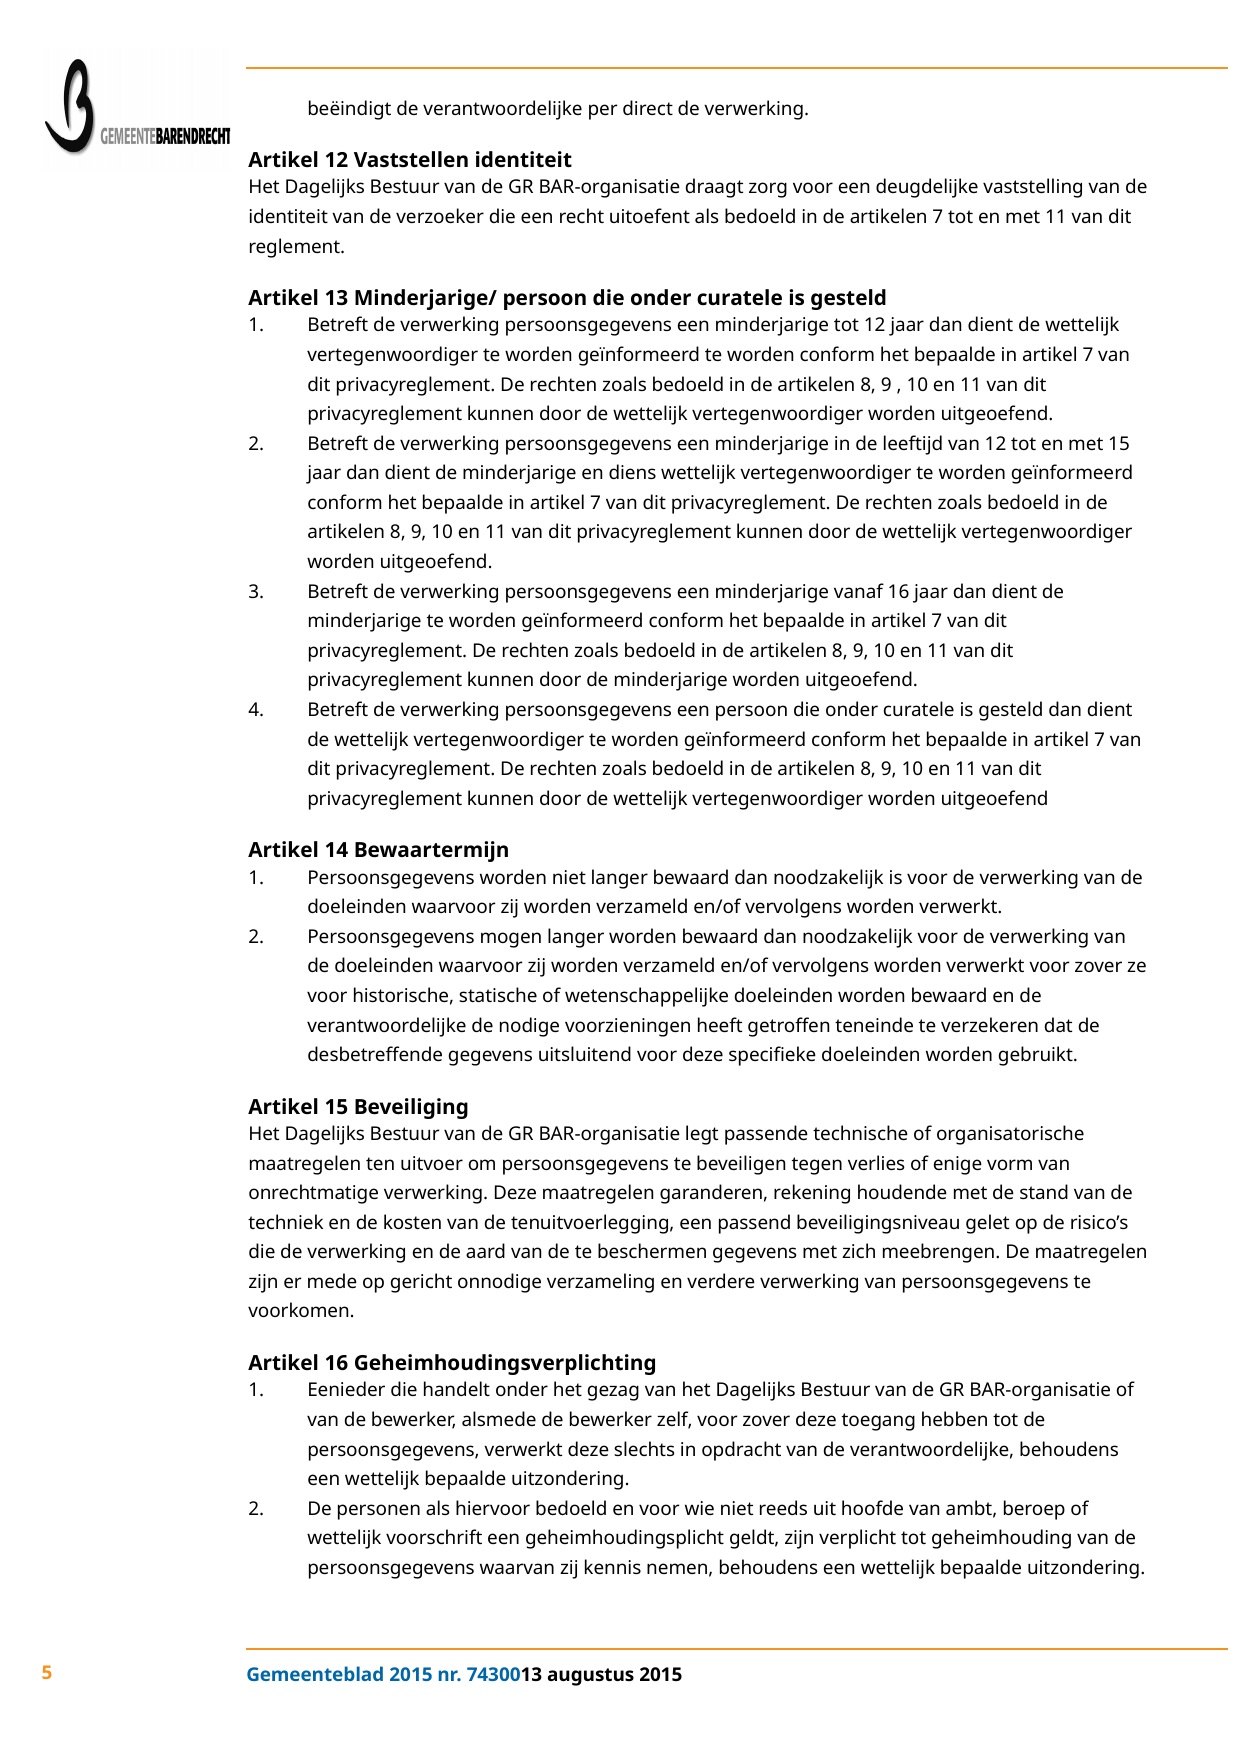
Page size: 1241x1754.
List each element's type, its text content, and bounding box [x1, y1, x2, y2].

picture [41, 47, 231, 172]
list Betreft de verwerking persoonsgegevens een minderjarige in de leeftijd van 12 tot en met 15 jaar dan dient de minderjarige en diens wettelijk vertegenwoordiger te worden geïnformeerd conform het bepaalde in artikel 7 van dit privacyreglement. De rechten zoals bedoeld in de artikelen 8, 9, 10 en 11 van dit privacyreglement kunnen door de wettelijk vertegenwoordiger worden uitgeoefend. [248, 430, 1152, 574]
text Het Dagelijks Bestuur van de GR BAR-organisatie legt passende technische of organisatorische maatregelen ten uitvoer om persoonsgegevens te beveiligen tegen verlies of enige vorm van onrechtmatige verwerking. Deze maatregelen garanderen, rekening houdende met de stand van de techniek en de kosten van de tenuitvoerlegging, een passend beveiligingsniveau gelet op de risico’s die de verwerking en de aard van de te beschermen gegevens met zich meebrengen. De maatregelen zijn er mede op gericht onnodige verzameling en verdere verwerking van persoonsgegevens te voorkomen. [248, 1120, 1152, 1323]
list De personen als hiervoor bedoeld en voor wie niet reeds uit hoofde van ambt, beroep of wettelijk voorschrift een geheimhoudingsplicht geldt, zijn verplicht tot geheimhouding van de persoonsgegevens waarvan zij kennis nemen, behoudens een wettelijk bepaalde uitzondering. [248, 1495, 1152, 1580]
text Artikel 15 Beveiliging [248, 1092, 1152, 1120]
text Artikel 14 Bewaartermijn [248, 835, 1152, 864]
list Eenieder die handelt onder het gezag van het Dagelijks Bestuur van de GR BAR-organisatie of van de bewerker, alsmede de bewerker zelf, voor zover deze toegang hebben tot de persoonsgegevens, verwerkt deze slechts in opdracht van de verantwoordelijke, behoudens een wettelijk bepaalde uitzondering. [248, 1377, 1152, 1491]
text Artikel 12 Vaststellen identiteit [248, 145, 1152, 174]
list Persoonsgegevens mogen langer worden bewaard dan noodzakelijk voor de verwerking van de doeleinden waarvoor zij worden verzameld en/of vervolgens worden verwerkt voor zover ze voor historische, statische of wetenschappelijke doeleinden worden bewaard en de verantwoordelijke de nodige voorzieningen heeft getroffen teneinde te verzekeren dat de desbetreffende gegevens uitsluitend voor deze specifieke doeleinden worden gebruikt. [248, 923, 1152, 1067]
list Betreft de verwerking persoonsgegevens een minderjarige tot 12 jaar dan dient de wettelijk vertegenwoordiger te worden geïnformeerd te worden conform het bepaalde in artikel 7 van dit privacyreglement. De rechten zoals bedoeld in de artikelen 8, 9 , 10 en 11 van dit privacyreglement kunnen door de wettelijk vertegenwoordiger worden uitgeoefend. [248, 312, 1152, 426]
list Persoonsgegevens worden niet langer bewaard dan noodzakelijk is voor de verwerking van de doeleinden waarvoor zij worden verzameld en/of vervolgens worden verwerkt. [248, 864, 1152, 919]
text Artikel 13 Minderjarige/ persoon die onder curatele is gesteld [248, 283, 1152, 312]
list Betreft de verwerking persoonsgegevens een persoon die onder curatele is gesteld dan dient de wettelijk vertegenwoordiger te worden geïnformeerd conform het bepaalde in artikel 7 van dit privacyreglement. De rechten zoals bedoeld in de artikelen 8, 9, 10 en 11 van dit privacyreglement kunnen door de wettelijk vertegenwoordiger worden uitgeoefend [248, 696, 1152, 811]
text Artikel 16 Geheimhoudingsverplichting [248, 1348, 1152, 1377]
text Het Dagelijks Bestuur van de GR BAR-organisatie draagt zorg voor een deugdelijke vaststelling van de identiteit van de verzoeker die een recht uitoefent als bedoeld in de artikelen 7 tot en met 11 van dit reglement. [248, 174, 1152, 258]
list beëindigt de verantwoordelijke per direct de verwerking. [248, 95, 1152, 121]
list Betreft de verwerking persoonsgegevens een minderjarige vanaf 16 jaar dan dient de minderjarige te worden geïnformeerd conform het bepaalde in artikel 7 van dit privacyreglement. De rechten zoals bedoeld in de artikelen 8, 9, 10 en 11 van dit privacyreglement kunnen door de minderjarige worden uitgeoefend. [248, 578, 1152, 692]
